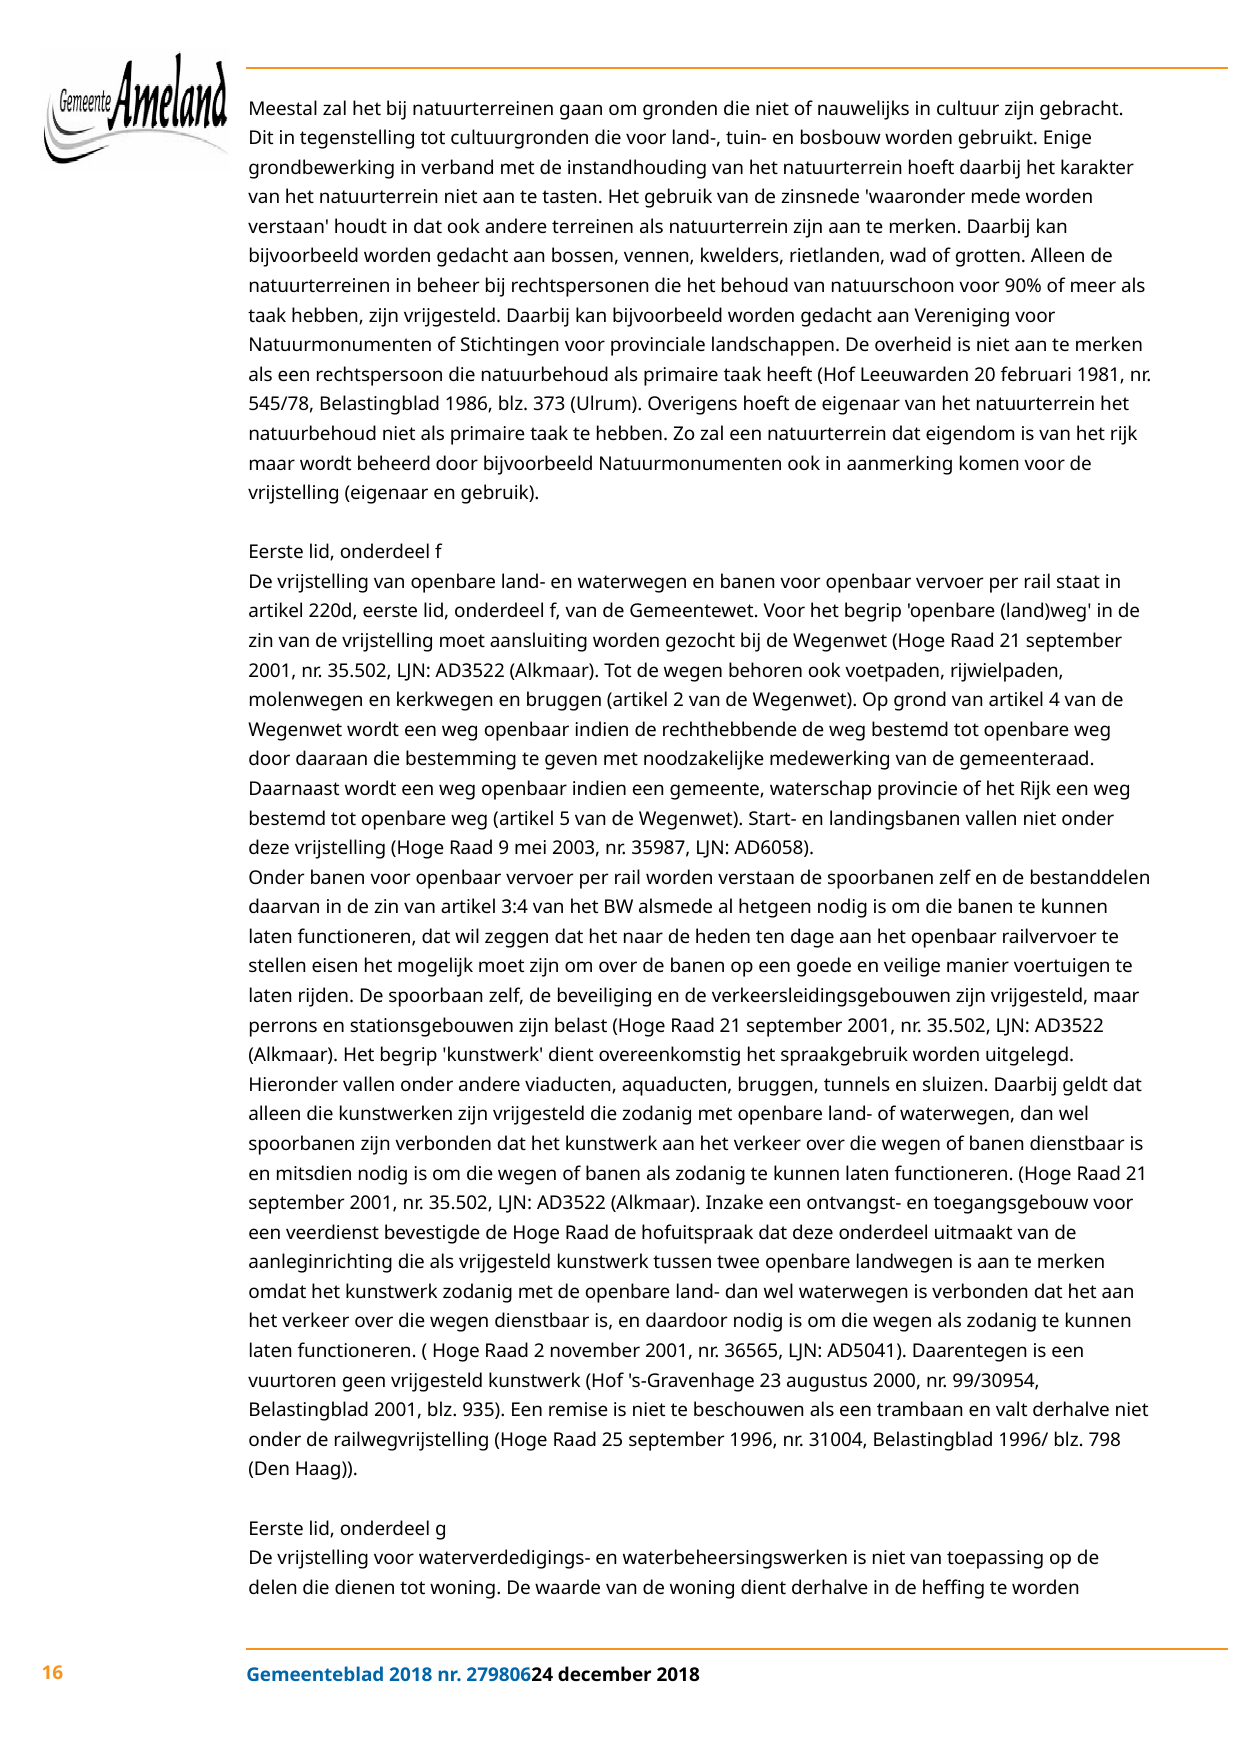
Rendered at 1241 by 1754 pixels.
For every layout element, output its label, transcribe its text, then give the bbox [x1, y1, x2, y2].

text De vrijstelling voor waterverdedigings- en waterbeheersingswerken is niet van toepassing op de delen die dienen tot woning. De waarde van de woning dient derhalve in de heffing te worden [248, 1544, 1152, 1600]
text De vrijstelling van openbare land- en waterwegen en banen voor openbaar vervoer per rail staat in artikel 220d, eerste lid, onderdeel f, van de Gemeentewet. Voor het begrip 'openbare (land)weg' in de zin van de vrijstelling moet aansluiting worden gezocht bij de Wegenwet (Hoge Raad 21 september 2001, nr. 35.502, LJN: AD3522 (Alkmaar). Tot de wegen behoren ook voetpaden, rijwielpaden, molenwegen en kerkwegen en bruggen (artikel 2 van de Wegenwet). Op grond van artikel 4 van de Wegenwet wordt een weg openbaar indien de rechthebbende de weg bestemd tot openbare weg door daaraan die bestemming te geven met noodzakelijke medewerking van de gemeenteraad. Daarnaast wordt een weg openbaar indien een gemeente, waterschap provincie of het Rijk een weg bestemd tot openbare weg (artikel 5 van de Wegenwet). Start- en landingsbanen vallen niet onder deze vrijstelling (Hoge Raad 9 mei 2003, nr. 35987, LJN: AD6058). [248, 568, 1152, 860]
text Eerste lid, onderdeel f [248, 538, 1152, 564]
text Meestal zal het bij natuurterreinen gaan om gronden die niet of nauwelijks in cultuur zijn gebracht. Dit in tegenstelling tot cultuurgronden die voor land-, tuin- en bosbouw worden gebruikt. Enige grondbewerking in verband met de instandhouding van het natuurterrein hoeft daarbij het karakter van het natuurterrein niet aan te tasten. Het gebruik van de zinsnede 'waaronder mede worden verstaan' houdt in dat ook andere terreinen als natuurterrein zijn aan te merken. Daarbij kan bijvoorbeeld worden gedacht aan bossen, vennen, kwelders, rietlanden, wad of grotten. Alleen de natuurterreinen in beheer bij rechtspersonen die het behoud van natuurschoon voor 90% of meer als taak hebben, zijn vrijgesteld. Daarbij kan bijvoorbeeld worden gedacht aan Vereniging voor Natuurmonumenten of Stichtingen voor provinciale landschappen. De overheid is niet aan te merken als een rechtspersoon die natuurbehoud als primaire taak heeft (Hof Leeuwarden 20 februari 1981, nr. 545/78, Belastingblad 1986, blz. 373 (Ulrum). Overigens hoeft de eigenaar van het natuurterrein het natuurbehoud niet als primaire taak te hebben. Zo zal een natuurterrein dat eigendom is van het rijk maar wordt beheerd door bijvoorbeeld Natuurmonumenten ook in aanmerking komen voor de vrijstelling (eigenaar en gebruik). [248, 95, 1152, 505]
text Eerste lid, onderdeel g [248, 1515, 1152, 1541]
text Onder banen voor openbaar vervoer per rail worden verstaan de spoorbanen zelf en de bestanddelen daarvan in de zin van artikel 3:4 van het BW alsmede al hetgeen nodig is om die banen te kunnen laten functioneren, dat wil zeggen dat het naar de heden ten dage aan het openbaar railvervoer te stellen eisen het mogelijk moet zijn om over de banen op een goede en veilige manier voertuigen te laten rijden. De spoorbaan zelf, de beveiliging en de verkeersleidingsgebouwen zijn vrijgesteld, maar perrons en stationsgebouwen zijn belast (Hoge Raad 21 september 2001, nr. 35.502, LJN: AD3522 (Alkmaar). Het begrip 'kunstwerk' dient overeenkomstig het spraakgebruik worden uitgelegd. Hieronder vallen onder andere viaducten, aquaducten, bruggen, tunnels en sluizen. Daarbij geldt dat alleen die kunstwerken zijn vrijgesteld die zodanig met openbare land- of waterwegen, dan wel spoorbanen zijn verbonden dat het kunstwerk aan het verkeer over die wegen of banen dienstbaar is en mitsdien nodig is om die wegen of banen als zodanig te kunnen laten functioneren. (Hoge Raad 21 september 2001, nr. 35.502, LJN: AD3522 (Alkmaar). Inzake een ontvangst- en toegangsgebouw voor een veerdienst bevestigde de Hoge Raad de hofuitspraak dat deze onderdeel uitmaakt van de aanleginrichting die als vrijgesteld kunstwerk tussen twee openbare landwegen is aan te merken omdat het kunstwerk zodanig met de openbare land- dan wel waterwegen is verbonden dat het aan het verkeer over die wegen dienstbaar is, en daardoor nodig is om die wegen als zodanig te kunnen laten functioneren. ( Hoge Raad 2 november 2001, nr. 36565, LJN: AD5041). Daarentegen is een vuurtoren geen vrijgesteld kunstwerk (Hof 's-Gravenhage 23 augustus 2000, nr. 99/30954, Belastingblad 2001, blz. 935). Een remise is niet te beschouwen als een trambaan en valt derhalve niet onder de railwegvrijstelling (Hoge Raad 25 september 1996, nr. 31004, Belastingblad 1996/ blz. 798 (Den Haag)). [248, 864, 1152, 1481]
picture [41, 47, 231, 172]
